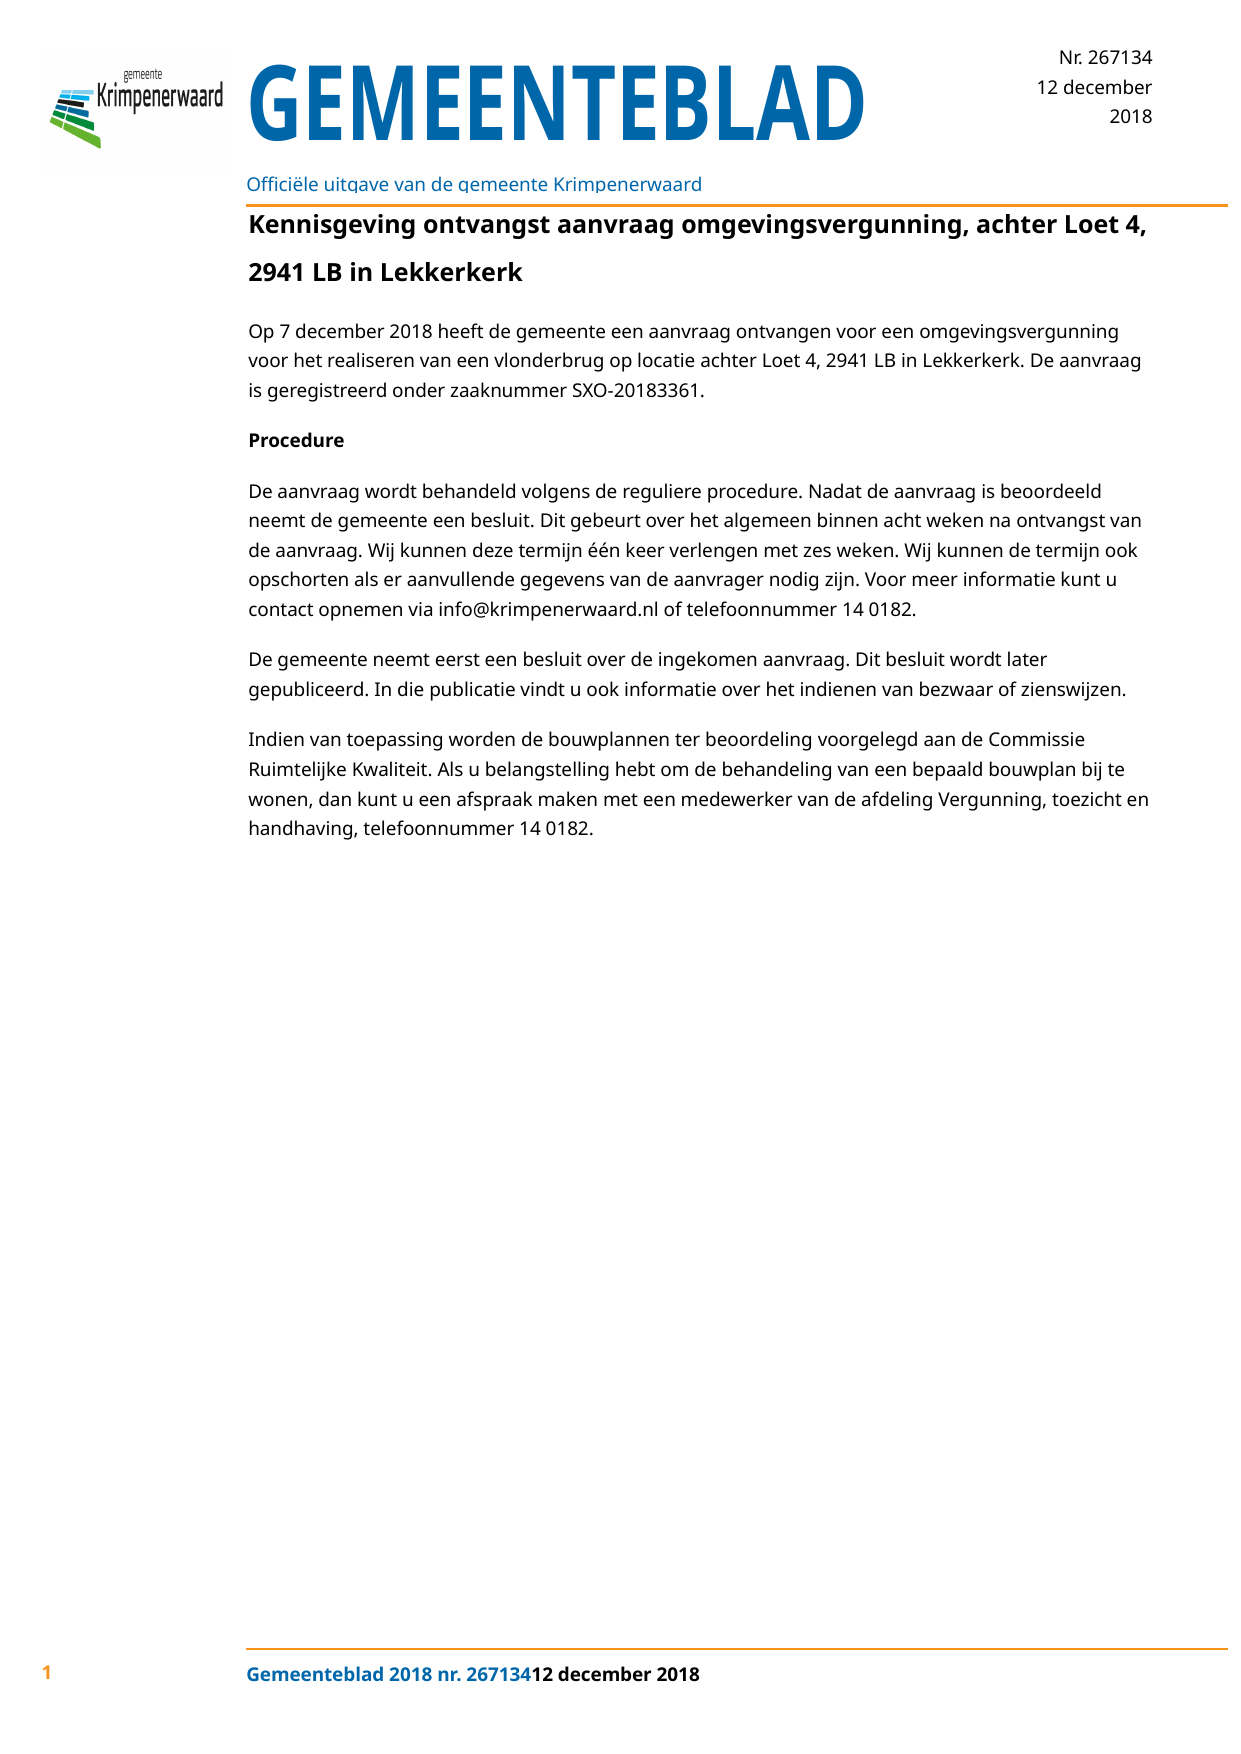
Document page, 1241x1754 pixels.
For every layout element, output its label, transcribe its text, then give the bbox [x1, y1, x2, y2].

text Procedure [248, 427, 1152, 453]
text Kennisgeving ontvangst aanvraag omgevingsvergunning, achter Loet 4, 2941 LB in Lekkerkerk [248, 207, 1152, 288]
text Indien van toepassing worden de bouwplannen ter beoordeling voorgelegd aan de Commissie Ruimtelijke Kwaliteit. Als u belangstelling hebt om de behandeling van een bepaald bouwplan bij te wonen, dan kunt u een afspraak maken met een medewerker van de afdeling Vergunning, toezicht en handhaving, telefoonnummer 14 0182. [248, 727, 1152, 841]
picture [41, 47, 231, 172]
text Op 7 december 2018 heeft de gemeente een aanvraag ontvangen voor een omgevingsvergunning voor het realiseren van een vlonderbrug op locatie achter Loet 4, 2941 LB in Lekkerkerk. De aanvraag is geregistreerd onder zaaknummer SXO-20183361. [248, 318, 1152, 403]
text De aanvraag wordt behandeld volgens de reguliere procedure. Nadat de aanvraag is beoordeeld neemt de gemeente een besluit. Dit gebeurt over het algemeen binnen acht weken na ontvangst van de aanvraag. Wij kunnen deze termijn één keer verlengen met zes weken. Wij kunnen de termijn ook opschorten als er aanvullende gegevens van de aanvrager nodig zijn. Voor meer informatie kunt u contact opnemen via info@krimpenerwaard.nl of telefoonnummer 14 0182. [248, 478, 1152, 622]
text De gemeente neemt eerst een besluit over de ingekomen aanvraag. Dit besluit wordt later gepubliceerd. In die publicatie vindt u ook informatie over het indienen van bezwaar of zienswijzen. [248, 647, 1152, 702]
